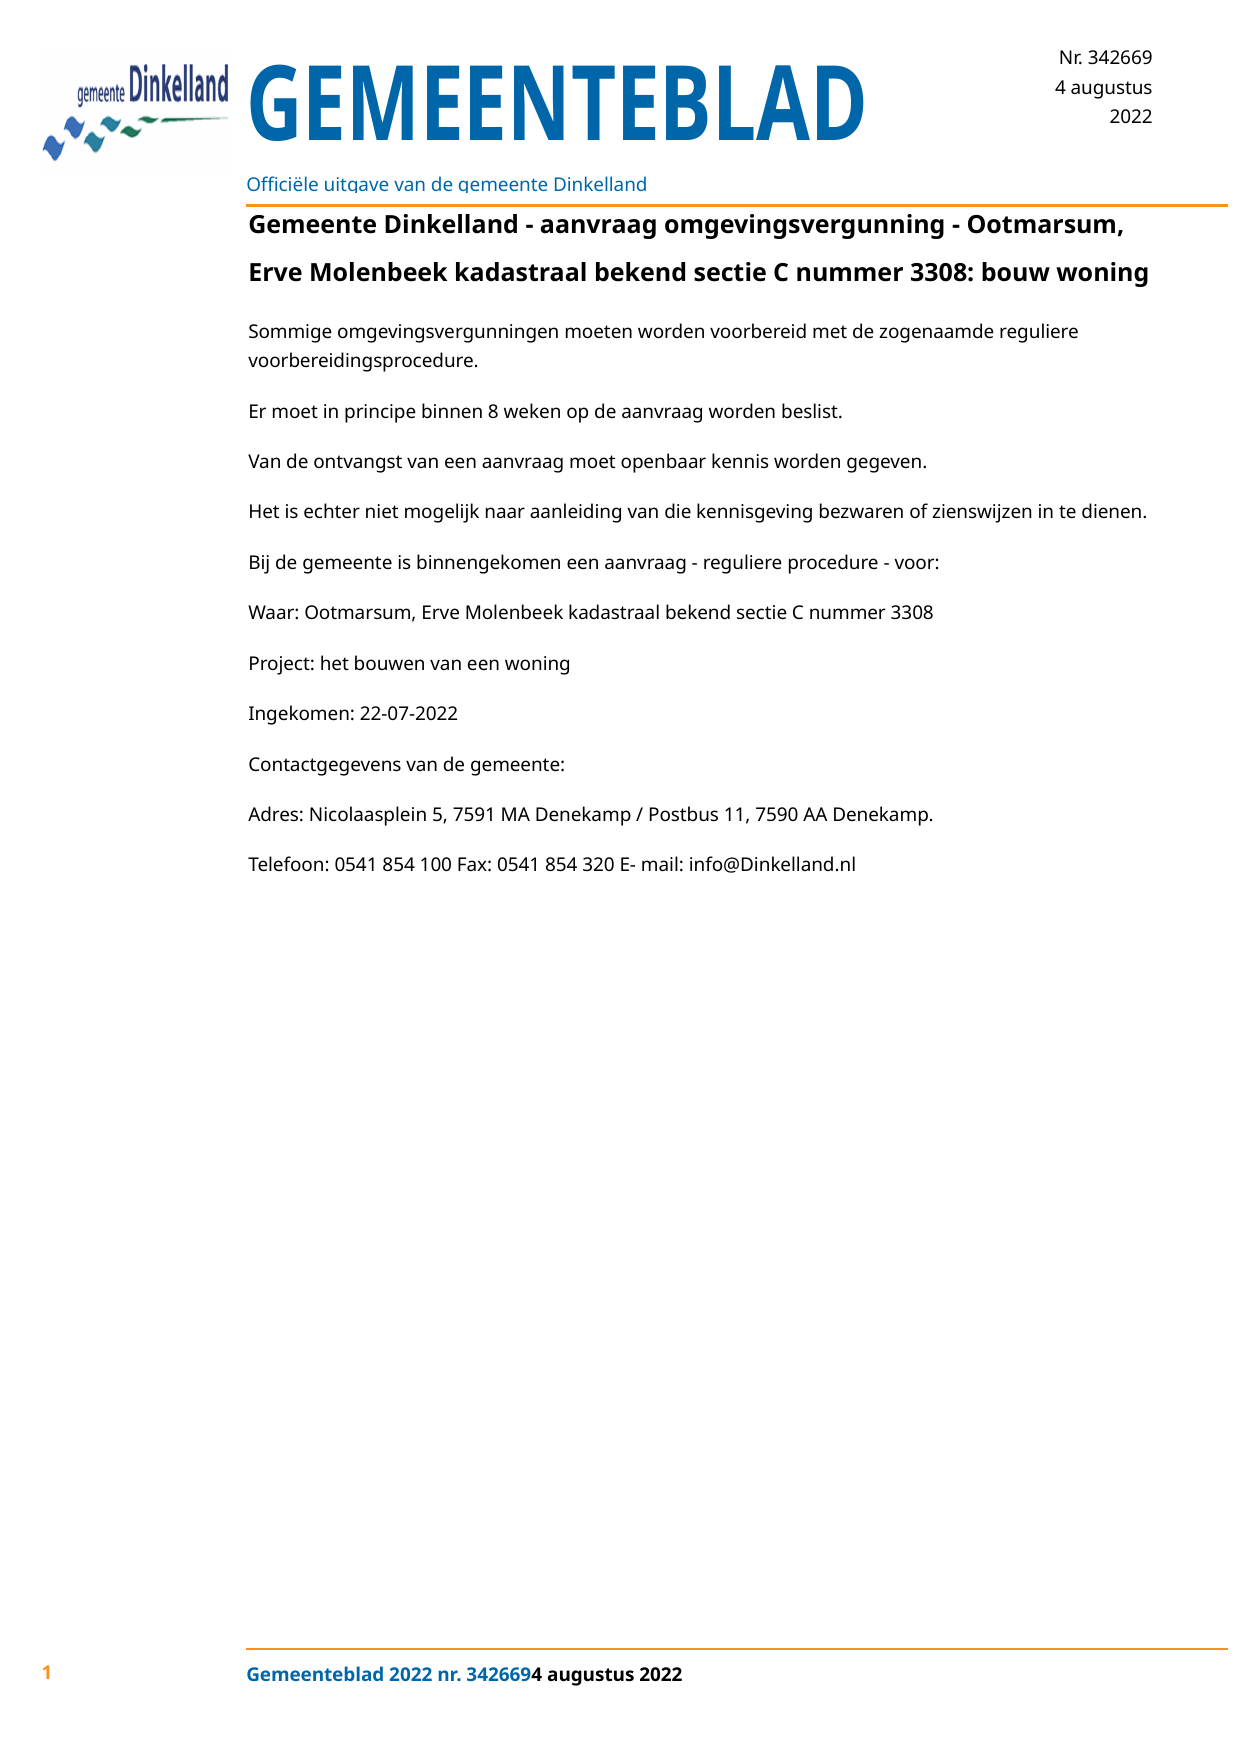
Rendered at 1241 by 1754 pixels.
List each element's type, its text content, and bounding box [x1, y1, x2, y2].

text Gemeente Dinkelland - aanvraag omgevingsvergunning - Ootmarsum, Erve Molenbeek kadastraal bekend sectie C nummer 3308: bouw woning [248, 207, 1152, 288]
text Contactgegevens van de gemeente: [248, 751, 1152, 777]
text Project: het bouwen van een woning [248, 650, 1152, 676]
text Het is echter niet mogelijk naar aanleiding van die kennisgeving bezwaren of zienswijzen in te dienen. [248, 499, 1152, 524]
text Ingekomen: 22-07-2022 [248, 700, 1152, 726]
text Van de ontvangst van een aanvraag moet openbaar kennis worden gegeven. [248, 448, 1152, 474]
text Telefoon: 0541 854 100 Fax: 0541 854 320 E- mail: info@Dinkelland.nl [248, 852, 1152, 877]
text Waar: Ootmarsum, Erve Molenbeek kadastraal bekend sectie C nummer 3308 [248, 599, 1152, 625]
text Sommige omgevingsvergunningen moeten worden voorbereid met de zogenaamde reguliere voorbereidingsprocedure. [248, 318, 1152, 373]
picture [41, 47, 231, 172]
text Bij de gemeente is binnengekomen een aanvraag - reguliere procedure - voor: [248, 549, 1152, 575]
text Er moet in principe binnen 8 weken op de aanvraag worden beslist. [248, 398, 1152, 424]
text Adres: Nicolaasplein 5, 7591 MA Denekamp / Postbus 11, 7590 AA Denekamp. [248, 801, 1152, 827]
